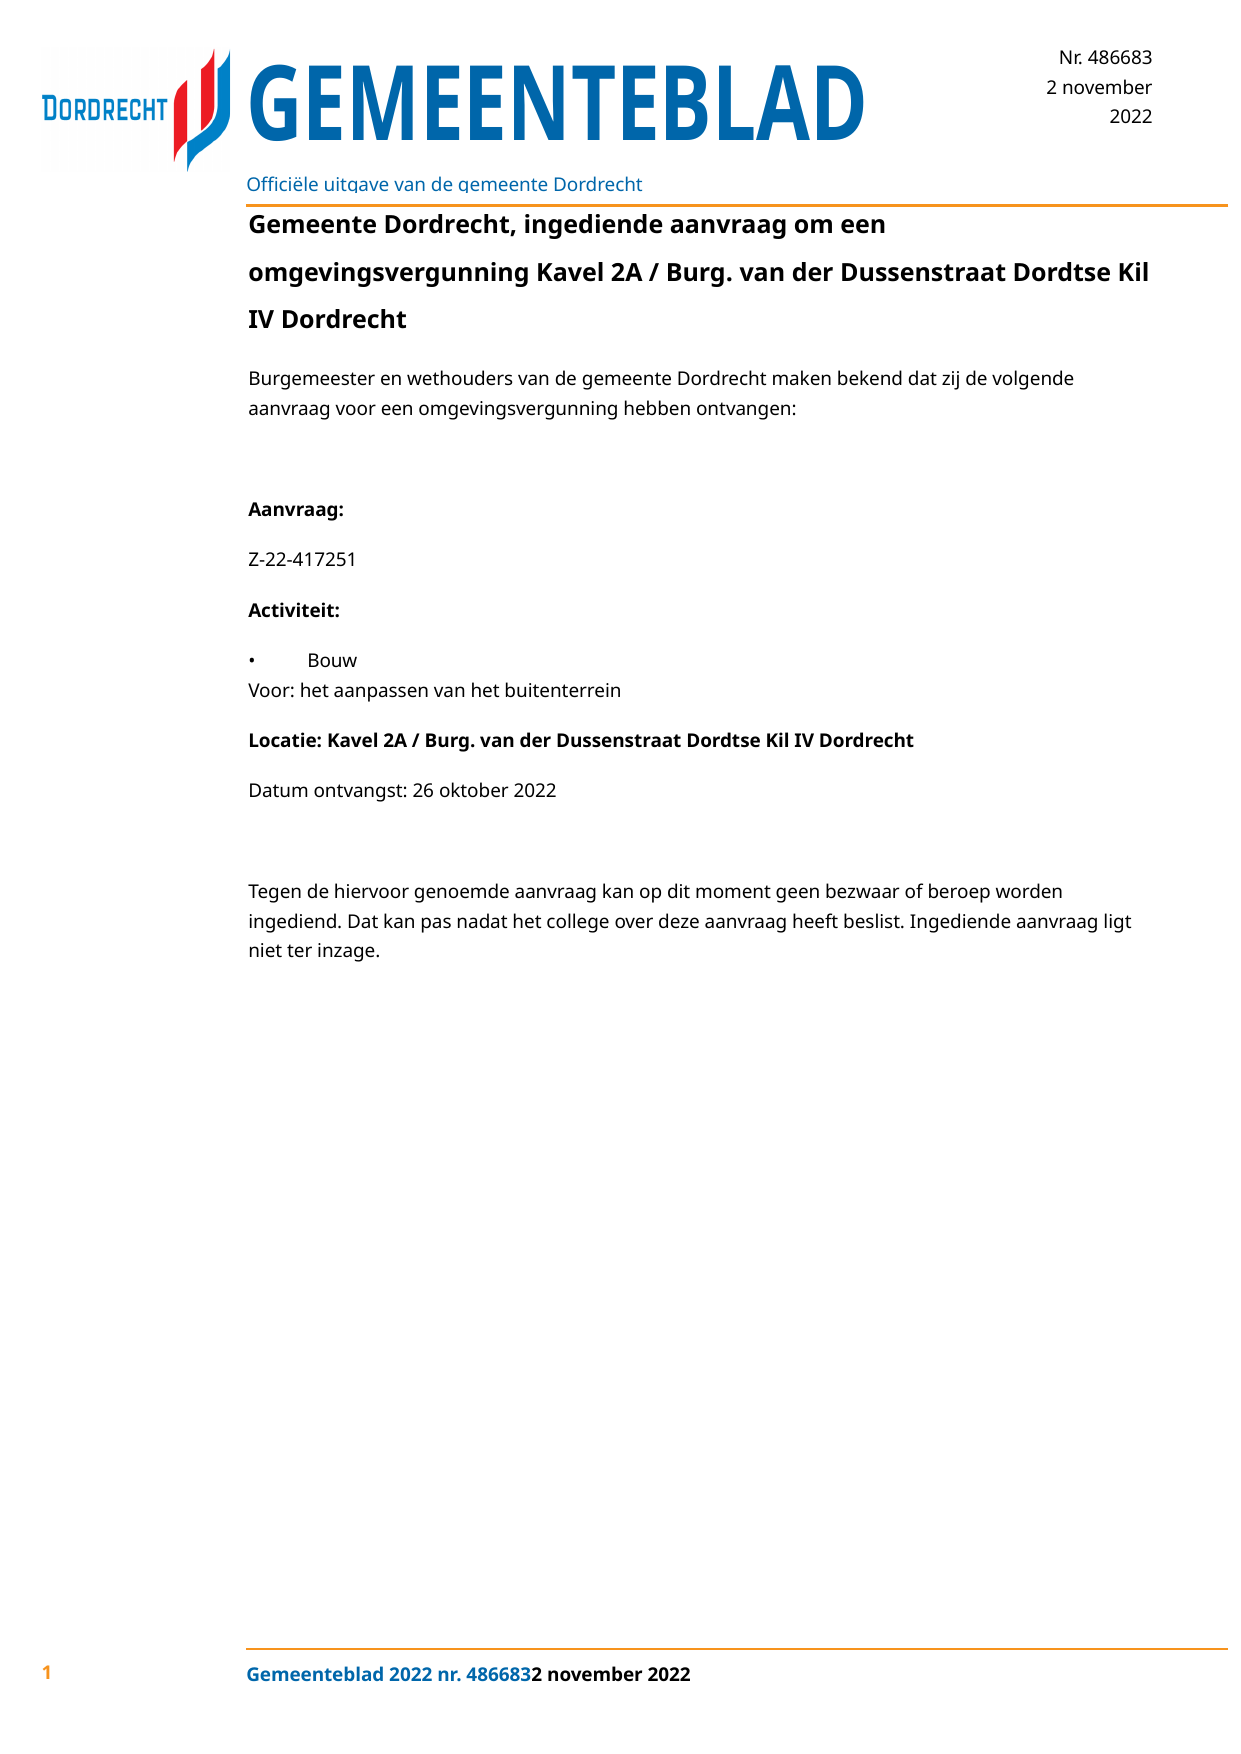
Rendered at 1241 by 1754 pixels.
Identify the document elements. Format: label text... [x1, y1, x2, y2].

text Aanvraag: [248, 496, 1152, 522]
text Voor: het aanpassen van het buitenterrein [248, 677, 1152, 702]
text Activiteit: [248, 597, 1152, 622]
text Burgemeester en wethouders van de gemeente Dordrecht maken bekend dat zij de volgende aanvraag voor een omgevingsvergunning hebben ontvangen: [248, 366, 1152, 421]
picture [41, 47, 231, 172]
list Bouw [248, 647, 1152, 673]
text Datum ontvangst: 26 oktober 2022 [248, 778, 1152, 803]
text Locatie: Kavel 2A / Burg. van der Dussenstraat Dordtse Kil IV Dordrecht [248, 727, 1152, 753]
text Gemeente Dordrecht, ingediende aanvraag om een omgevingsvergunning Kavel 2A / Burg. van der Dussenstraat Dordtse Kil IV Dordrecht [248, 207, 1152, 336]
text Z-22-417251 [248, 546, 1152, 572]
text Tegen de hiervoor genoemde aanvraag kan op dit moment geen bezwaar of beroep worden ingediend. Dat kan pas nadat het college over deze aanvraag heeft beslist. Ingediende aanvraag ligt niet ter inzage. [248, 878, 1152, 963]
